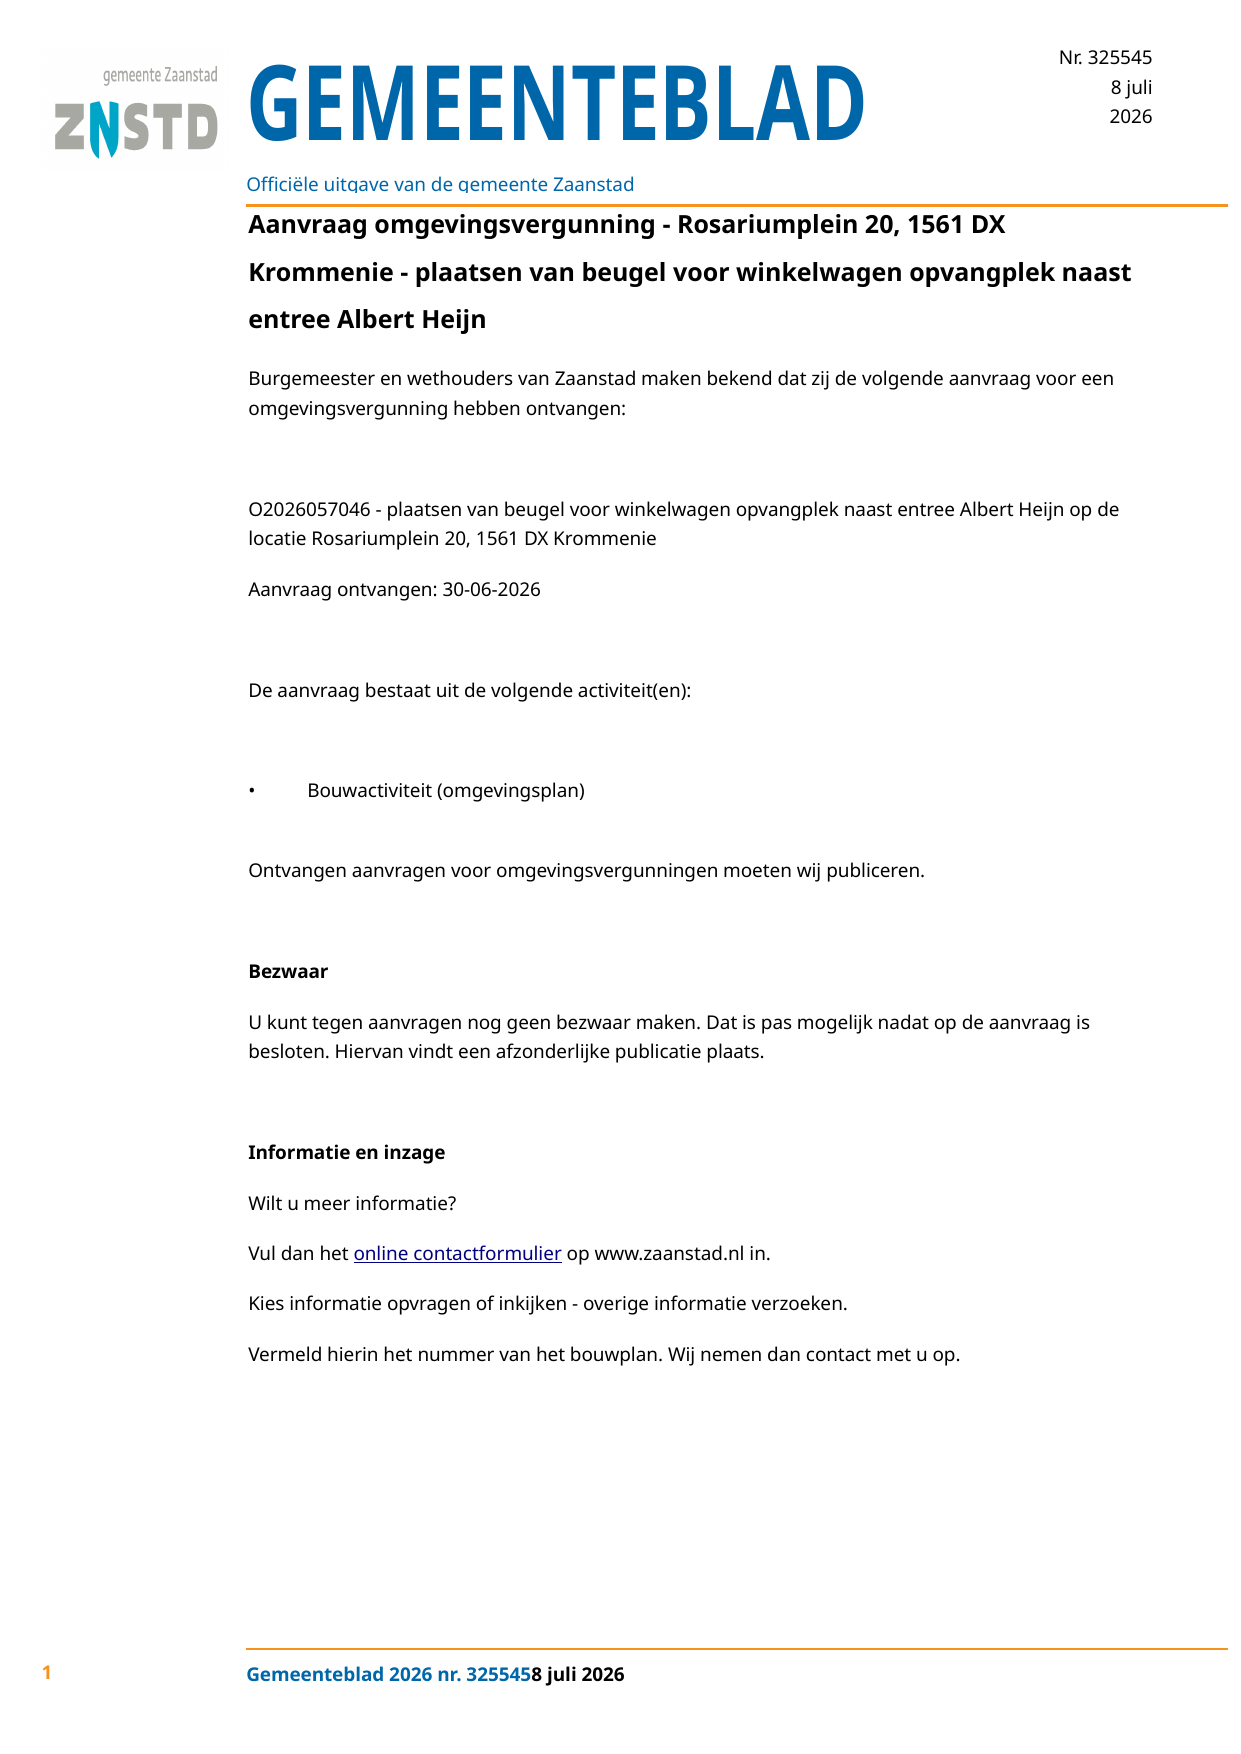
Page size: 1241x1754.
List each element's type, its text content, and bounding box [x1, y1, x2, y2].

text Aanvraag ontvangen: 30-06-2026 [248, 576, 1152, 602]
picture [41, 47, 231, 172]
text Ontvangen aanvragen voor omgevingsvergunningen moeten wij publiceren. [248, 858, 1152, 883]
list Bouwactiviteit (omgevingsplan) [248, 778, 1152, 803]
text Kies informatie opvragen of inkijken - overige informatie verzoeken. [248, 1291, 1152, 1316]
text Burgemeester en wethouders van Zaanstad maken bekend dat zij de volgende aanvraag voor een omgevingsvergunning hebben ontvangen: [248, 366, 1152, 421]
text De aanvraag bestaat uit de volgende activiteit(en): [248, 677, 1152, 702]
text Informatie en inzage [248, 1139, 1152, 1165]
text Aanvraag omgevingsvergunning - Rosariumplein 20, 1561 DX Krommenie - plaatsen van beugel voor winkelwagen opvangplek naast entree Albert Heijn [248, 207, 1152, 336]
text Vul dan het online contactformulier op www.zaanstad.nl in. [248, 1240, 1152, 1266]
text O2026057046 - plaatsen van beugel voor winkelwagen opvangplek naast entree Albert Heijn op de locatie Rosariumplein 20, 1561 DX Krommenie [248, 496, 1152, 551]
text Bezwaar [248, 958, 1152, 984]
text Vermeld hierin het nummer van het bouwplan. Wij nemen dan contact met u op. [248, 1341, 1152, 1367]
text U kunt tegen aanvragen nog geen bezwaar maken. Dat is pas mogelijk nadat op de aanvraag is besloten. Hiervan vindt een afzonderlijke publicatie plaats. [248, 1009, 1152, 1064]
text Wilt u meer informatie? [248, 1190, 1152, 1215]
